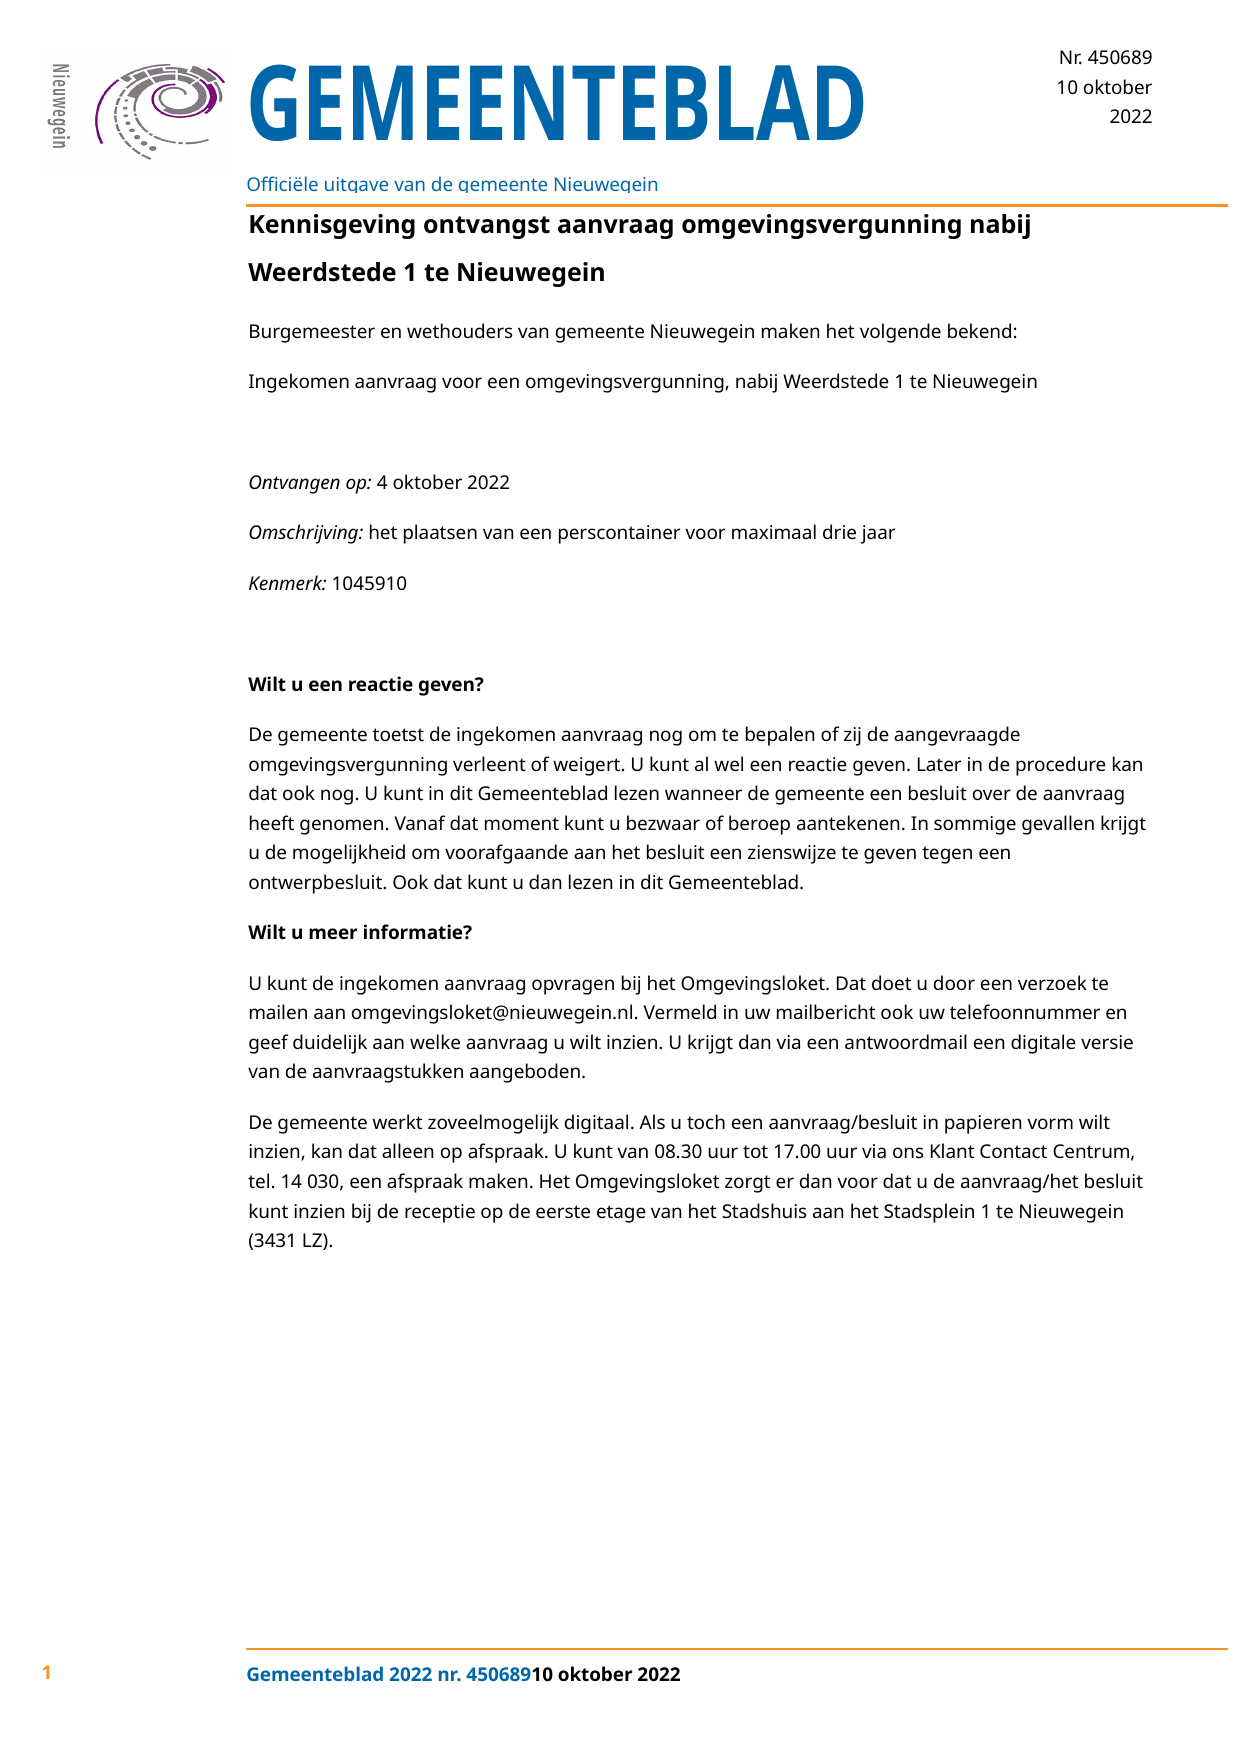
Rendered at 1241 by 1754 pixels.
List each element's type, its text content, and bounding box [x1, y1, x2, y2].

picture [41, 47, 231, 172]
text De gemeente werkt zoveelmogelijk digitaal. Als u toch een aanvraag/besluit in papieren vorm wilt inzien, kan dat alleen op afspraak. U kunt van 08.30 uur tot 17.00 uur via ons Klant Contact Centrum, tel. 14 030, een afspraak maken. Het Omgevingsloket zorgt er dan voor dat u de aanvraag/het besluit kunt inzien bij de receptie op de eerste etage van het Stadshuis aan het Stadsplein 1 te Nieuwegein (3431 LZ). [248, 1109, 1152, 1253]
text Wilt u een reactie geven? [248, 671, 1152, 697]
text Wilt u meer informatie? [248, 919, 1152, 945]
text Burgemeester en wethouders van gemeente Nieuwegein maken het volgende bekend: [248, 318, 1152, 344]
text U kunt de ingekomen aanvraag opvragen bij het Omgevingsloket. Dat doet u door een verzoek te mailen aan omgevingsloket@nieuwegein.nl. Vermeld in uw mailbericht ook uw telefoonnummer en geef duidelijk aan welke aanvraag u wilt inzien. U krijgt dan via een antwoordmail een digitale versie van de aanvraagstukken aangeboden. [248, 970, 1152, 1084]
text Kennisgeving ontvangst aanvraag omgevingsvergunning nabij Weerdstede 1 te Nieuwegein [248, 207, 1152, 288]
text Omschrijving: het plaatsen van een perscontainer voor maximaal drie jaar [248, 519, 1152, 545]
text De gemeente toetst de ingekomen aanvraag nog om te bepalen of zij de aangevraagde omgevingsvergunning verleent of weigert. U kunt al wel een reactie geven. Later in de procedure kan dat ook nog. U kunt in dit Gemeenteblad lezen wanneer de gemeente een besluit over de aanvraag heeft genomen. Vanaf dat moment kunt u bezwaar of beroep aantekenen. In sommige gevallen krijgt u de mogelijkheid om voorafgaande aan het besluit een zienswijze te geven tegen een ontwerpbesluit. Ook dat kunt u dan lezen in dit Gemeenteblad. [248, 721, 1152, 895]
text Ontvangen op: 4 oktober 2022 [248, 469, 1152, 495]
text Kenmerk: 1045910 [248, 570, 1152, 596]
text Ingekomen aanvraag voor een omgevingsvergunning, nabij Weerdstede 1 te Nieuwegein [248, 368, 1152, 394]
